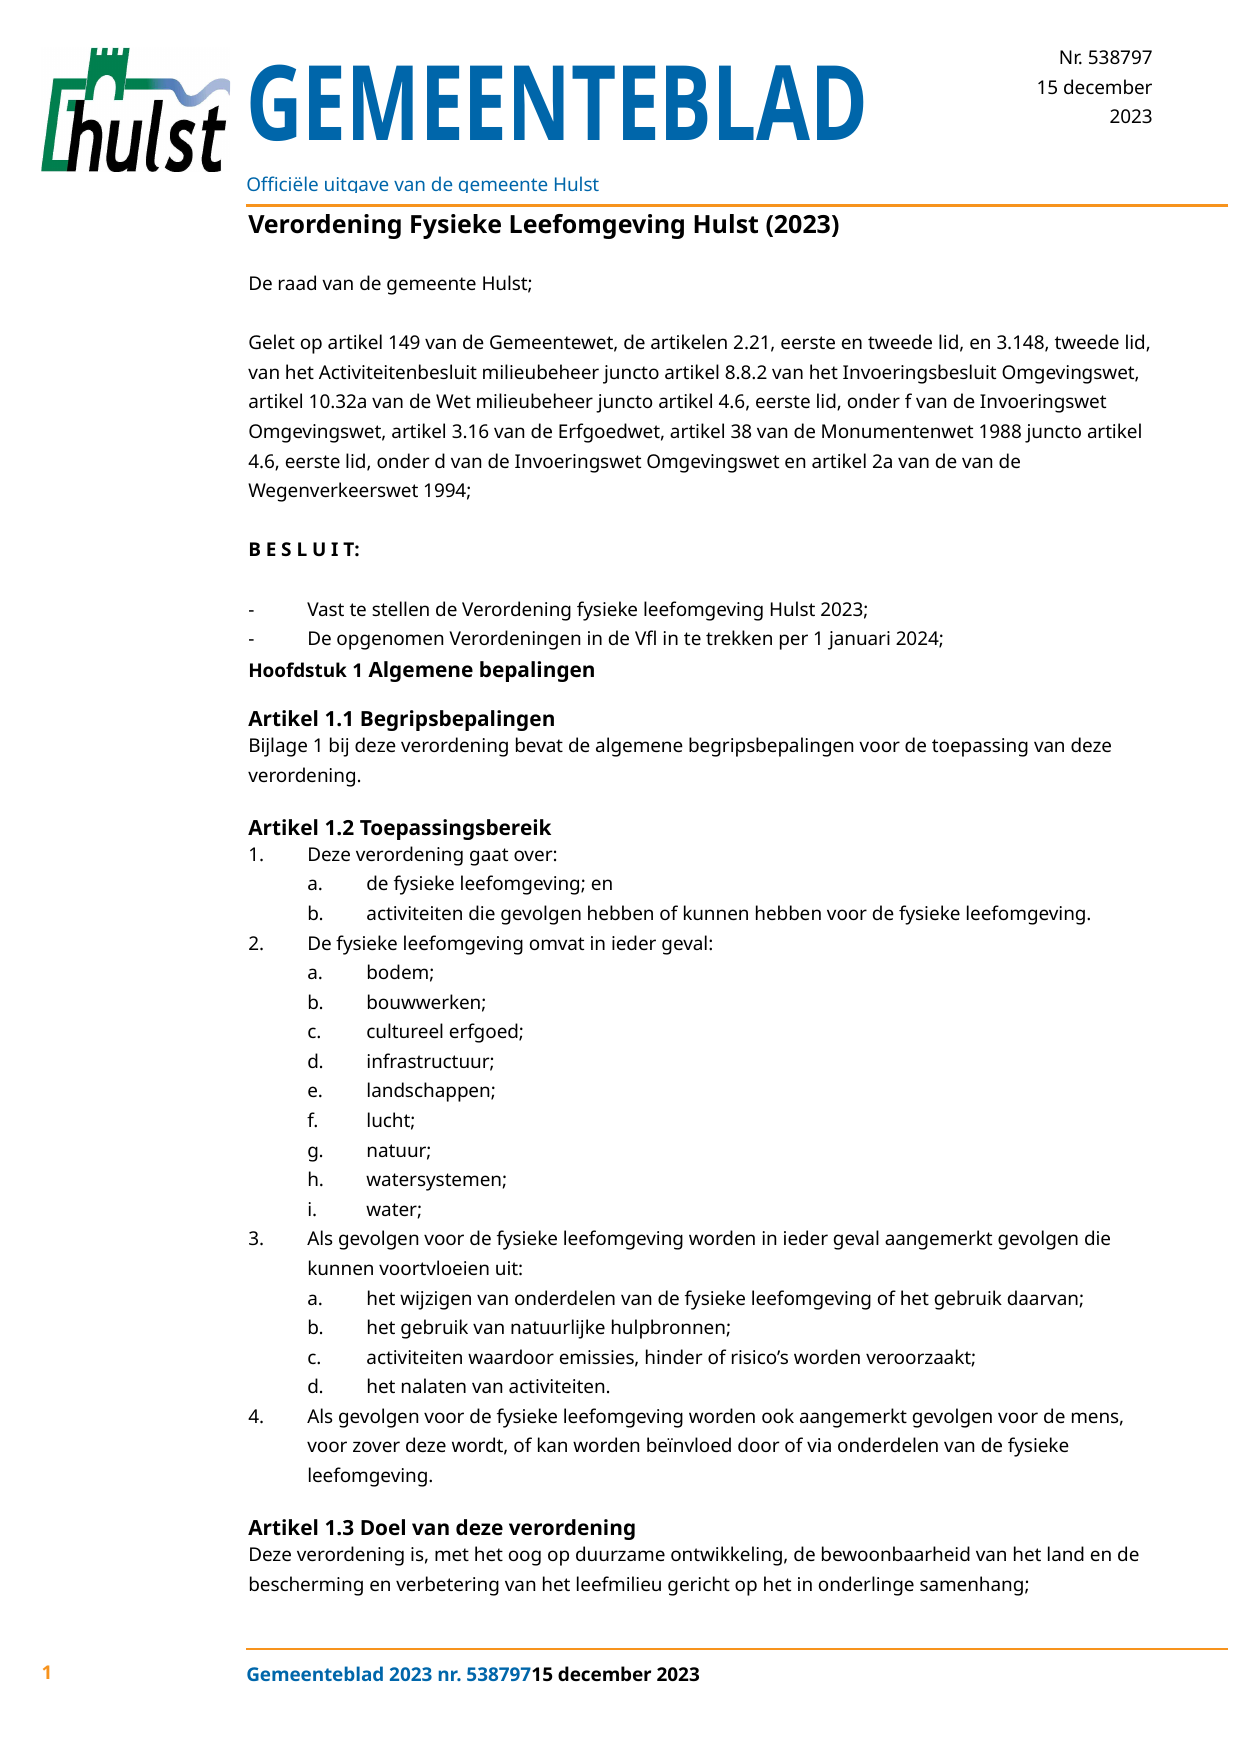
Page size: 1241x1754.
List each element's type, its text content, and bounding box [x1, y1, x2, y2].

list Deze verordening gaat over: [248, 841, 1152, 867]
text Deze verordening is, met het oog op duurzame ontwikkeling, de bewoonbaarheid van het land en de bescherming en verbetering van het leefmilieu gericht op het in onderlinge samenhang; [248, 1541, 1152, 1596]
list de fysieke leefomgeving; en [307, 871, 1152, 896]
list watersystemen; [307, 1166, 1152, 1192]
list Als gevolgen voor de fysieke leefomgeving worden ook aangemerkt gevolgen voor de mens, voor zover deze wordt, of kan worden beïnvloed door of via onderdelen van de fysieke leefomgeving. [248, 1403, 1152, 1488]
list infrastructuur; [307, 1048, 1152, 1074]
list het gebruik van natuurlijke hulpbronnen; [307, 1314, 1152, 1340]
list het nalaten van activiteiten. [307, 1373, 1152, 1399]
list Vast te stellen de Verordening fysieke leefomgeving Hulst 2023; [248, 596, 1152, 621]
list landschappen; [307, 1078, 1152, 1103]
text Hoofdstuk 1 Algemene bepalingen [248, 655, 1152, 683]
text Artikel 1.1 Begripsbepalingen [248, 704, 1152, 733]
text Bijlage 1 bij deze verordening bevat de algemene begripsbepalingen voor de toepassing van deze verordening. [248, 733, 1152, 788]
text B E S L U I T: [248, 537, 1152, 562]
list cultureel erfgoed; [307, 1018, 1152, 1044]
text Gelet op artikel 149 van de Gemeentewet, de artikelen 2.21, eerste en tweede lid, en 3.148, tweede lid, van het Activiteitenbesluit milieubeheer juncto artikel 8.8.2 van het Invoeringsbesluit Omgevingswet, artikel 10.32a van de Wet milieubeheer juncto artikel 4.6, eerste lid, onder f van de Invoeringswet Omgevingswet, artikel 3.16 van de Erfgoedwet, artikel 38 van de Monumentenwet 1988 juncto artikel 4.6, eerste lid, onder d van de Invoeringswet Omgevingswet en artikel 2a van de van de Wegenverkeerswet 1994; [248, 329, 1152, 503]
list lucht; [307, 1107, 1152, 1133]
list Als gevolgen voor de fysieke leefomgeving worden in ieder geval aangemerkt gevolgen die kunnen voortvloeien uit: [248, 1226, 1152, 1281]
list het wijzigen van onderdelen van de fysieke leefomgeving of het gebruik daarvan; [307, 1285, 1152, 1311]
list natuur; [307, 1137, 1152, 1163]
text Artikel 1.2 Toepassingsbereik [248, 813, 1152, 841]
list bouwwerken; [307, 989, 1152, 1015]
text De raad van de gemeente Hulst; [248, 270, 1152, 296]
list activiteiten die gevolgen hebben of kunnen hebben voor de fysieke leefomgeving. [307, 900, 1152, 926]
list bodem; [307, 959, 1152, 985]
picture [41, 47, 231, 172]
list water; [307, 1196, 1152, 1222]
list activiteiten waardoor emissies, hinder of risico’s worden veroorzaakt; [307, 1344, 1152, 1370]
list De fysieke leefomgeving omvat in ieder geval: [248, 930, 1152, 956]
text Artikel 1.3 Doel van deze verordening [248, 1513, 1152, 1541]
list De opgenomen Verordeningen in de Vfl in te trekken per 1 januari 2024; [248, 625, 1152, 651]
text Verordening Fysieke Leefomgeving Hulst (2023) [248, 207, 1152, 241]
